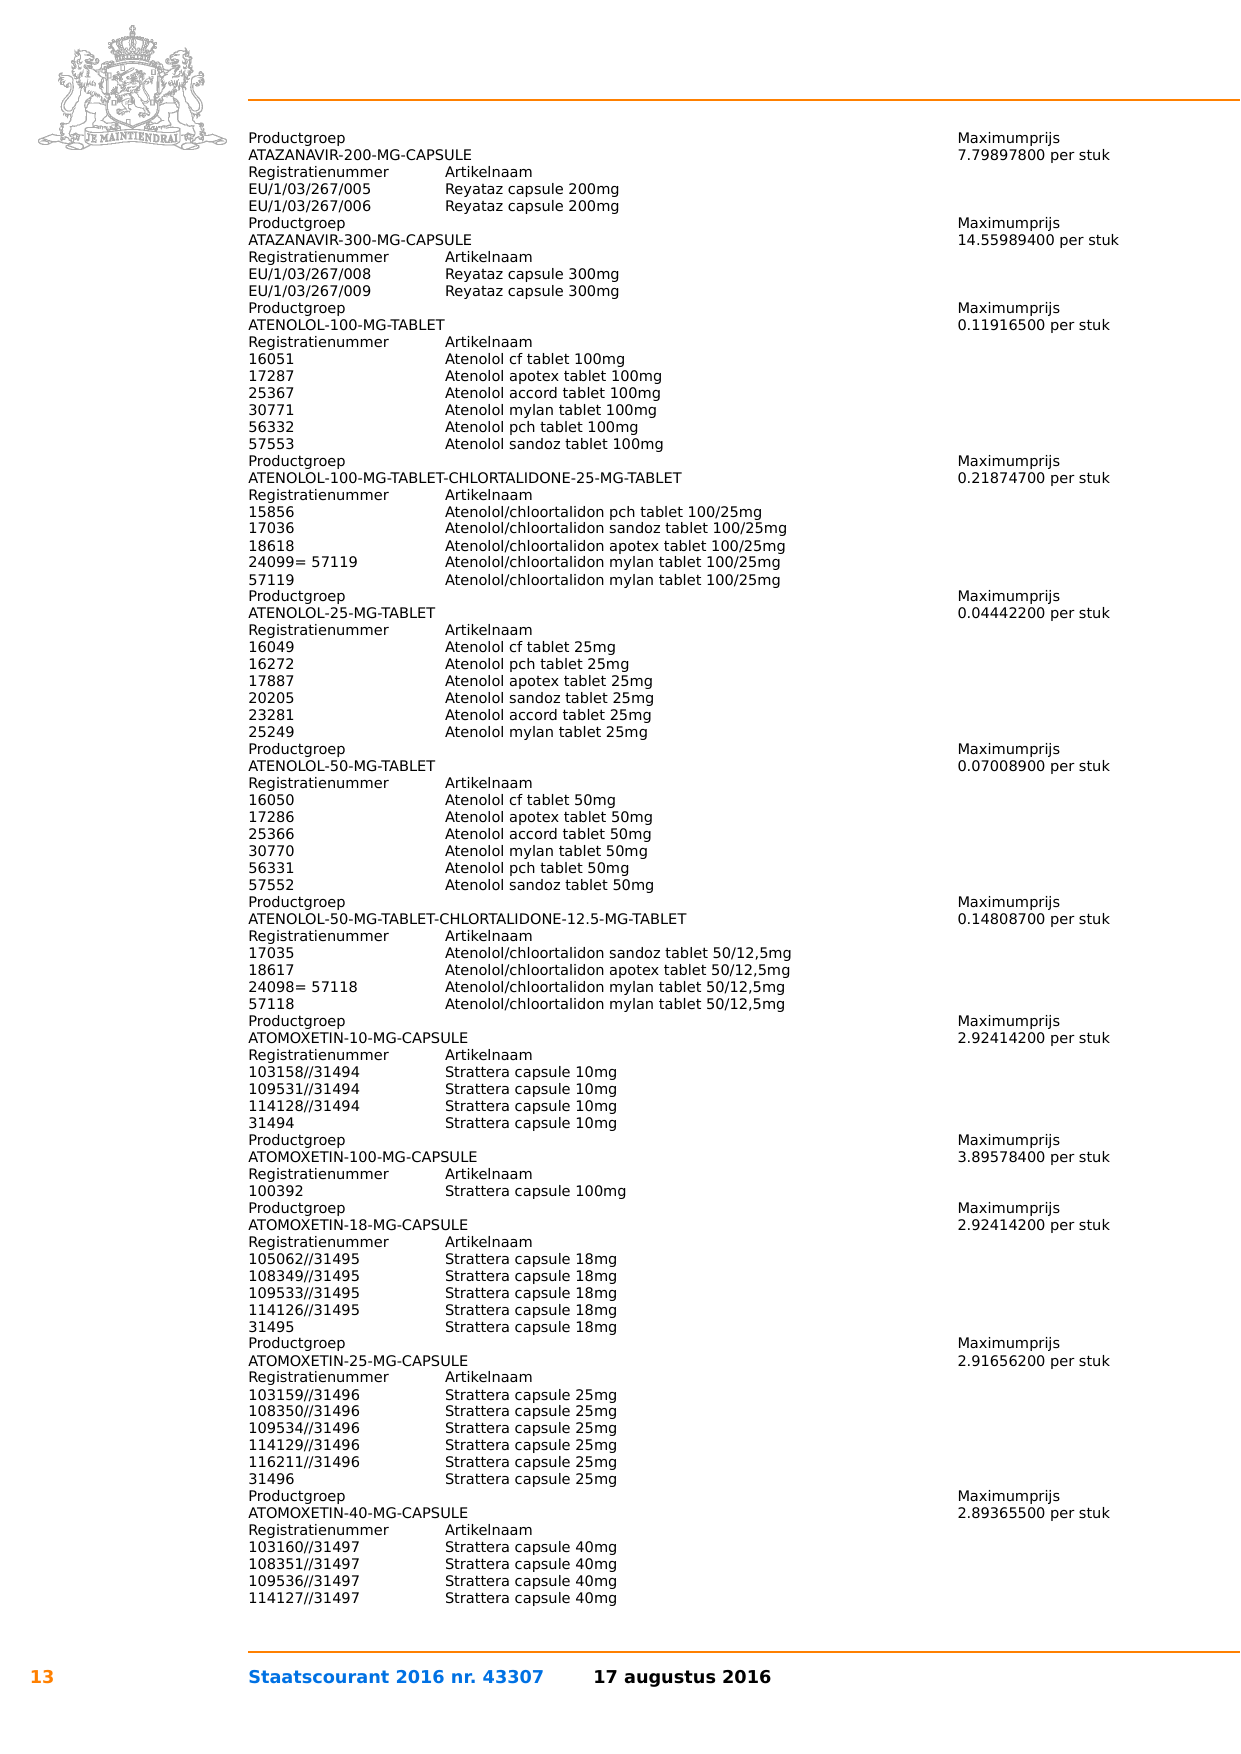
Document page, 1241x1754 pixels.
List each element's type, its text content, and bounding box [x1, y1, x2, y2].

table_cell ATENOLOL-50-MG-TABLET-CHLORTALIDONE-12.5-MG-TABLET [248, 911, 951, 928]
table_cell 109534//31496 [248, 1420, 439, 1437]
table_cell Artikelnaam [439, 486, 951, 503]
table_cell Atenolol cf tablet 100mg [439, 351, 951, 368]
table_cell [951, 809, 1163, 826]
table_cell [951, 334, 1163, 351]
table_cell Strattera capsule 25mg [439, 1471, 951, 1488]
table_cell [439, 741, 951, 758]
table_cell [951, 504, 1163, 520]
table_cell [951, 283, 1163, 300]
table_cell Atenolol apotex tablet 100mg [439, 368, 951, 384]
table_cell 23281 [248, 707, 439, 724]
table_cell 0.14808700 per stuk [951, 911, 1163, 928]
table_cell Maximumprijs [951, 1132, 1163, 1149]
table_cell [439, 1013, 951, 1030]
table_cell Registratienummer [248, 164, 439, 181]
table_cell 0.04442200 per stuk [951, 605, 1163, 622]
table_cell [439, 1200, 951, 1217]
table_cell Maximumprijs [951, 1488, 1163, 1505]
table_cell Productgroep [248, 215, 439, 232]
table_cell Registratienummer [248, 1369, 439, 1386]
table_cell [951, 249, 1163, 266]
table_cell Artikelnaam [439, 1369, 951, 1386]
table_cell [951, 1115, 1163, 1132]
table_cell Artikelnaam [439, 928, 951, 945]
table_cell 109531//31494 [248, 1081, 439, 1098]
table_cell Productgroep [248, 300, 439, 317]
table_cell Strattera capsule 10mg [439, 1115, 951, 1132]
table_cell [951, 1234, 1163, 1251]
table_cell [439, 300, 951, 317]
table_cell 0.11916500 per stuk [951, 317, 1163, 334]
table_cell [951, 1251, 1163, 1267]
table_cell [951, 979, 1163, 996]
table_cell Reyataz capsule 300mg [439, 283, 951, 300]
table_cell Registratienummer [248, 1522, 439, 1539]
table_cell ATENOLOL-25-MG-TABLET [248, 605, 951, 622]
table_cell [951, 1064, 1163, 1081]
table_cell 2.92414200 per stuk [951, 1217, 1163, 1233]
table_cell 25367 [248, 385, 439, 402]
table_cell 100392 [248, 1183, 439, 1199]
table_cell Maximumprijs [951, 1200, 1163, 1217]
table_cell [951, 1386, 1163, 1403]
table_cell Atenolol/chloortalidon pch tablet 100/25mg [439, 504, 951, 520]
table_cell [951, 266, 1163, 283]
table_cell Atenolol/chloortalidon mylan tablet 50/12,5mg [439, 979, 951, 996]
table_cell [439, 215, 951, 232]
table_cell 114127//31497 [248, 1590, 439, 1607]
table_cell [951, 1081, 1163, 1098]
table_cell Strattera capsule 40mg [439, 1590, 951, 1607]
table_cell Registratienummer [248, 928, 439, 945]
table_cell Maximumprijs [951, 1013, 1163, 1030]
table_cell ATAZANAVIR-200-MG-CAPSULE [248, 147, 951, 164]
table_cell [951, 843, 1163, 860]
table_cell Productgroep [248, 588, 439, 605]
table_cell [951, 707, 1163, 724]
table_cell ATOMOXETIN-100-MG-CAPSULE [248, 1149, 951, 1166]
table_cell Atenolol cf tablet 25mg [439, 639, 951, 656]
table_cell [951, 368, 1163, 384]
table_cell Atenolol accord tablet 25mg [439, 707, 951, 724]
table_cell Atenolol pch tablet 50mg [439, 860, 951, 877]
table_cell Artikelnaam [439, 334, 951, 351]
table_cell [439, 1132, 951, 1149]
table_cell [951, 1166, 1163, 1183]
table_cell ATOMOXETIN-40-MG-CAPSULE [248, 1505, 951, 1522]
table_cell 57553 [248, 436, 439, 452]
table_cell Registratienummer [248, 1234, 439, 1251]
table_cell Productgroep [248, 1488, 439, 1505]
table_cell ATOMOXETIN-25-MG-CAPSULE [248, 1353, 951, 1369]
table_cell Productgroep [248, 130, 439, 147]
table_cell 31496 [248, 1471, 439, 1488]
table_cell [951, 928, 1163, 945]
table_cell Productgroep [248, 741, 439, 758]
table_cell [951, 1183, 1163, 1199]
table_cell [951, 996, 1163, 1013]
table_cell Atenolol mylan tablet 25mg [439, 724, 951, 741]
table_cell Strattera capsule 25mg [439, 1403, 951, 1420]
table_cell Registratienummer [248, 622, 439, 639]
table_cell Atenolol/chloortalidon mylan tablet 100/25mg [439, 554, 951, 571]
table_cell Registratienummer [248, 1166, 439, 1183]
table_cell ATENOLOL-100-MG-TABLET [248, 317, 951, 334]
table_cell [439, 453, 951, 469]
table_cell 25366 [248, 826, 439, 843]
table_cell [951, 554, 1163, 571]
table_cell 56332 [248, 419, 439, 436]
table_cell Maximumprijs [951, 741, 1163, 758]
table_cell [951, 538, 1163, 554]
table_cell EU/1/03/267/006 [248, 198, 439, 215]
table_cell 24098= 57118 [248, 979, 439, 996]
table_cell [951, 164, 1163, 181]
table_cell ATENOLOL-100-MG-TABLET-CHLORTALIDONE-25-MG-TABLET [248, 470, 951, 486]
table_cell Registratienummer [248, 775, 439, 792]
table_cell 114126//31495 [248, 1301, 439, 1318]
table_cell Strattera capsule 40mg [439, 1573, 951, 1590]
table_cell [439, 1488, 951, 1505]
table_cell Maximumprijs [951, 588, 1163, 605]
table_cell Atenolol sandoz tablet 100mg [439, 436, 951, 452]
table_cell 0.21874700 per stuk [951, 470, 1163, 486]
table_cell [951, 1268, 1163, 1284]
table_cell 18617 [248, 962, 439, 979]
table_cell 114128//31494 [248, 1098, 439, 1115]
table_cell 17035 [248, 945, 439, 962]
table_cell 109533//31495 [248, 1285, 439, 1301]
table_cell [951, 622, 1163, 639]
table_cell ATOMOXETIN-18-MG-CAPSULE [248, 1217, 951, 1233]
table_cell [951, 1098, 1163, 1115]
table_cell Atenolol cf tablet 50mg [439, 792, 951, 809]
table_cell 31495 [248, 1319, 439, 1335]
table_cell 14.55989400 per stuk [951, 232, 1163, 249]
table_cell Registratienummer [248, 1047, 439, 1064]
table_cell [951, 1522, 1163, 1539]
table_cell 2.89365500 per stuk [951, 1505, 1163, 1522]
table_cell Maximumprijs [951, 894, 1163, 911]
table_cell [951, 198, 1163, 215]
table_cell [951, 351, 1163, 368]
table_cell Atenolol mylan tablet 100mg [439, 402, 951, 418]
table_cell Atenolol/chloortalidon mylan tablet 100/25mg [439, 571, 951, 588]
table_cell [951, 1285, 1163, 1301]
table_cell 108351//31497 [248, 1556, 439, 1573]
table_cell Strattera capsule 18mg [439, 1319, 951, 1335]
table_cell EU/1/03/267/008 [248, 266, 439, 283]
table_cell Atenolol/chloortalidon apotex tablet 50/12,5mg [439, 962, 951, 979]
table_cell 17287 [248, 368, 439, 384]
table_cell Maximumprijs [951, 1335, 1163, 1352]
table_cell [439, 588, 951, 605]
table_cell Productgroep [248, 1200, 439, 1217]
table_cell Registratienummer [248, 249, 439, 266]
table_cell [439, 894, 951, 911]
table_cell 16049 [248, 639, 439, 656]
table_cell 24099= 57119 [248, 554, 439, 571]
table_cell [951, 877, 1163, 894]
table_cell 7.79897800 per stuk [951, 147, 1163, 164]
table_cell Atenolol accord tablet 100mg [439, 385, 951, 402]
table_cell [951, 571, 1163, 588]
table_cell Atenolol/chloortalidon mylan tablet 50/12,5mg [439, 996, 951, 1013]
table_cell [951, 520, 1163, 537]
table_cell [439, 130, 951, 147]
table_cell [951, 945, 1163, 962]
table_cell Strattera capsule 18mg [439, 1301, 951, 1318]
table_cell Artikelnaam [439, 1234, 951, 1251]
table_cell [951, 1454, 1163, 1471]
table_cell Reyataz capsule 200mg [439, 198, 951, 215]
table_cell ATAZANAVIR-300-MG-CAPSULE [248, 232, 951, 249]
table_cell Strattera capsule 25mg [439, 1420, 951, 1437]
table_cell 16050 [248, 792, 439, 809]
table_cell 17887 [248, 673, 439, 690]
table_cell [951, 826, 1163, 843]
table_cell [951, 419, 1163, 436]
table_cell Reyataz capsule 300mg [439, 266, 951, 283]
table_cell 108349//31495 [248, 1268, 439, 1284]
table_cell [951, 1573, 1163, 1590]
table_cell Artikelnaam [439, 775, 951, 792]
table_cell 56331 [248, 860, 439, 877]
table_cell [951, 1369, 1163, 1386]
table_cell [951, 1556, 1163, 1573]
table_cell Atenolol/chloortalidon sandoz tablet 50/12,5mg [439, 945, 951, 962]
table_cell [951, 690, 1163, 707]
table_cell 103158//31494 [248, 1064, 439, 1081]
table_cell Atenolol sandoz tablet 50mg [439, 877, 951, 894]
table_cell Strattera capsule 18mg [439, 1285, 951, 1301]
table_cell Atenolol/chloortalidon apotex tablet 100/25mg [439, 538, 951, 554]
table_cell Strattera capsule 25mg [439, 1454, 951, 1471]
table_cell [951, 860, 1163, 877]
table_cell 57119 [248, 571, 439, 588]
table_cell Artikelnaam [439, 1522, 951, 1539]
table_cell [951, 402, 1163, 418]
table_cell Maximumprijs [951, 300, 1163, 317]
table_cell 108350//31496 [248, 1403, 439, 1420]
table_cell [951, 1301, 1163, 1318]
table_cell Maximumprijs [951, 130, 1163, 147]
table_cell Artikelnaam [439, 622, 951, 639]
table_cell [951, 1047, 1163, 1064]
table_cell 20205 [248, 690, 439, 707]
table_cell ATENOLOL-50-MG-TABLET [248, 758, 951, 775]
table_cell Atenolol/chloortalidon sandoz tablet 100/25mg [439, 520, 951, 537]
table_cell 15856 [248, 504, 439, 520]
table_cell [951, 1420, 1163, 1437]
table_cell 57118 [248, 996, 439, 1013]
table_cell [951, 962, 1163, 979]
table_cell Strattera capsule 10mg [439, 1064, 951, 1081]
table_cell 18618 [248, 538, 439, 554]
table_cell 109536//31497 [248, 1573, 439, 1590]
table_cell ATOMOXETIN-10-MG-CAPSULE [248, 1030, 951, 1047]
table_cell 116211//31496 [248, 1454, 439, 1471]
table_cell Strattera capsule 18mg [439, 1251, 951, 1267]
table_cell Strattera capsule 40mg [439, 1539, 951, 1556]
table_cell Strattera capsule 10mg [439, 1081, 951, 1098]
table_cell Atenolol apotex tablet 50mg [439, 809, 951, 826]
table_cell [951, 385, 1163, 402]
table_cell 2.92414200 per stuk [951, 1030, 1163, 1047]
table_cell Productgroep [248, 1335, 439, 1352]
table_cell Atenolol accord tablet 50mg [439, 826, 951, 843]
table_cell 0.07008900 per stuk [951, 758, 1163, 775]
table_cell Strattera capsule 100mg [439, 1183, 951, 1199]
table_cell 30770 [248, 843, 439, 860]
table_cell Artikelnaam [439, 249, 951, 266]
table_cell Registratienummer [248, 334, 439, 351]
table_cell Strattera capsule 25mg [439, 1386, 951, 1403]
table_cell Atenolol mylan tablet 50mg [439, 843, 951, 860]
table_cell 103159//31496 [248, 1386, 439, 1403]
table_cell Artikelnaam [439, 1166, 951, 1183]
table_cell [951, 639, 1163, 656]
table_cell [951, 775, 1163, 792]
table_cell [951, 1437, 1163, 1454]
table_cell [439, 1335, 951, 1352]
table_cell Atenolol pch tablet 25mg [439, 656, 951, 673]
table_cell [951, 656, 1163, 673]
table_cell Productgroep [248, 894, 439, 911]
table_cell Strattera capsule 18mg [439, 1268, 951, 1284]
table_cell 57552 [248, 877, 439, 894]
table_cell Reyataz capsule 200mg [439, 181, 951, 198]
table_cell Registratienummer [248, 486, 439, 503]
table_cell Atenolol pch tablet 100mg [439, 419, 951, 436]
table_cell Maximumprijs [951, 453, 1163, 469]
table_cell [951, 1471, 1163, 1488]
table_cell 3.89578400 per stuk [951, 1149, 1163, 1166]
table_cell EU/1/03/267/009 [248, 283, 439, 300]
table_cell [951, 724, 1163, 741]
table_cell 17036 [248, 520, 439, 537]
table_cell Strattera capsule 25mg [439, 1437, 951, 1454]
table_cell Productgroep [248, 453, 439, 469]
table_cell 2.91656200 per stuk [951, 1353, 1163, 1369]
picture [38, 25, 227, 150]
table_cell Atenolol apotex tablet 25mg [439, 673, 951, 690]
table_cell EU/1/03/267/005 [248, 181, 439, 198]
table_cell 114129//31496 [248, 1437, 439, 1454]
table_cell Maximumprijs [951, 215, 1163, 232]
table_cell 31494 [248, 1115, 439, 1132]
table_cell Strattera capsule 10mg [439, 1098, 951, 1115]
table_cell 16051 [248, 351, 439, 368]
table_cell Atenolol sandoz tablet 25mg [439, 690, 951, 707]
table_cell [951, 792, 1163, 809]
table_cell Productgroep [248, 1013, 439, 1030]
table_cell 17286 [248, 809, 439, 826]
table_cell [951, 1403, 1163, 1420]
table_cell 25249 [248, 724, 439, 741]
table_cell 105062//31495 [248, 1251, 439, 1267]
table_cell Strattera capsule 40mg [439, 1556, 951, 1573]
table_cell 30771 [248, 402, 439, 418]
table_cell [951, 1590, 1163, 1607]
table_cell [951, 673, 1163, 690]
table_cell 16272 [248, 656, 439, 673]
table_cell Artikelnaam [439, 164, 951, 181]
table_cell Artikelnaam [439, 1047, 951, 1064]
table_cell [951, 436, 1163, 452]
table_cell [951, 181, 1163, 198]
table_cell [951, 486, 1163, 503]
table_cell 103160//31497 [248, 1539, 439, 1556]
table_cell [951, 1319, 1163, 1335]
table_cell Productgroep [248, 1132, 439, 1149]
table_cell [951, 1539, 1163, 1556]
